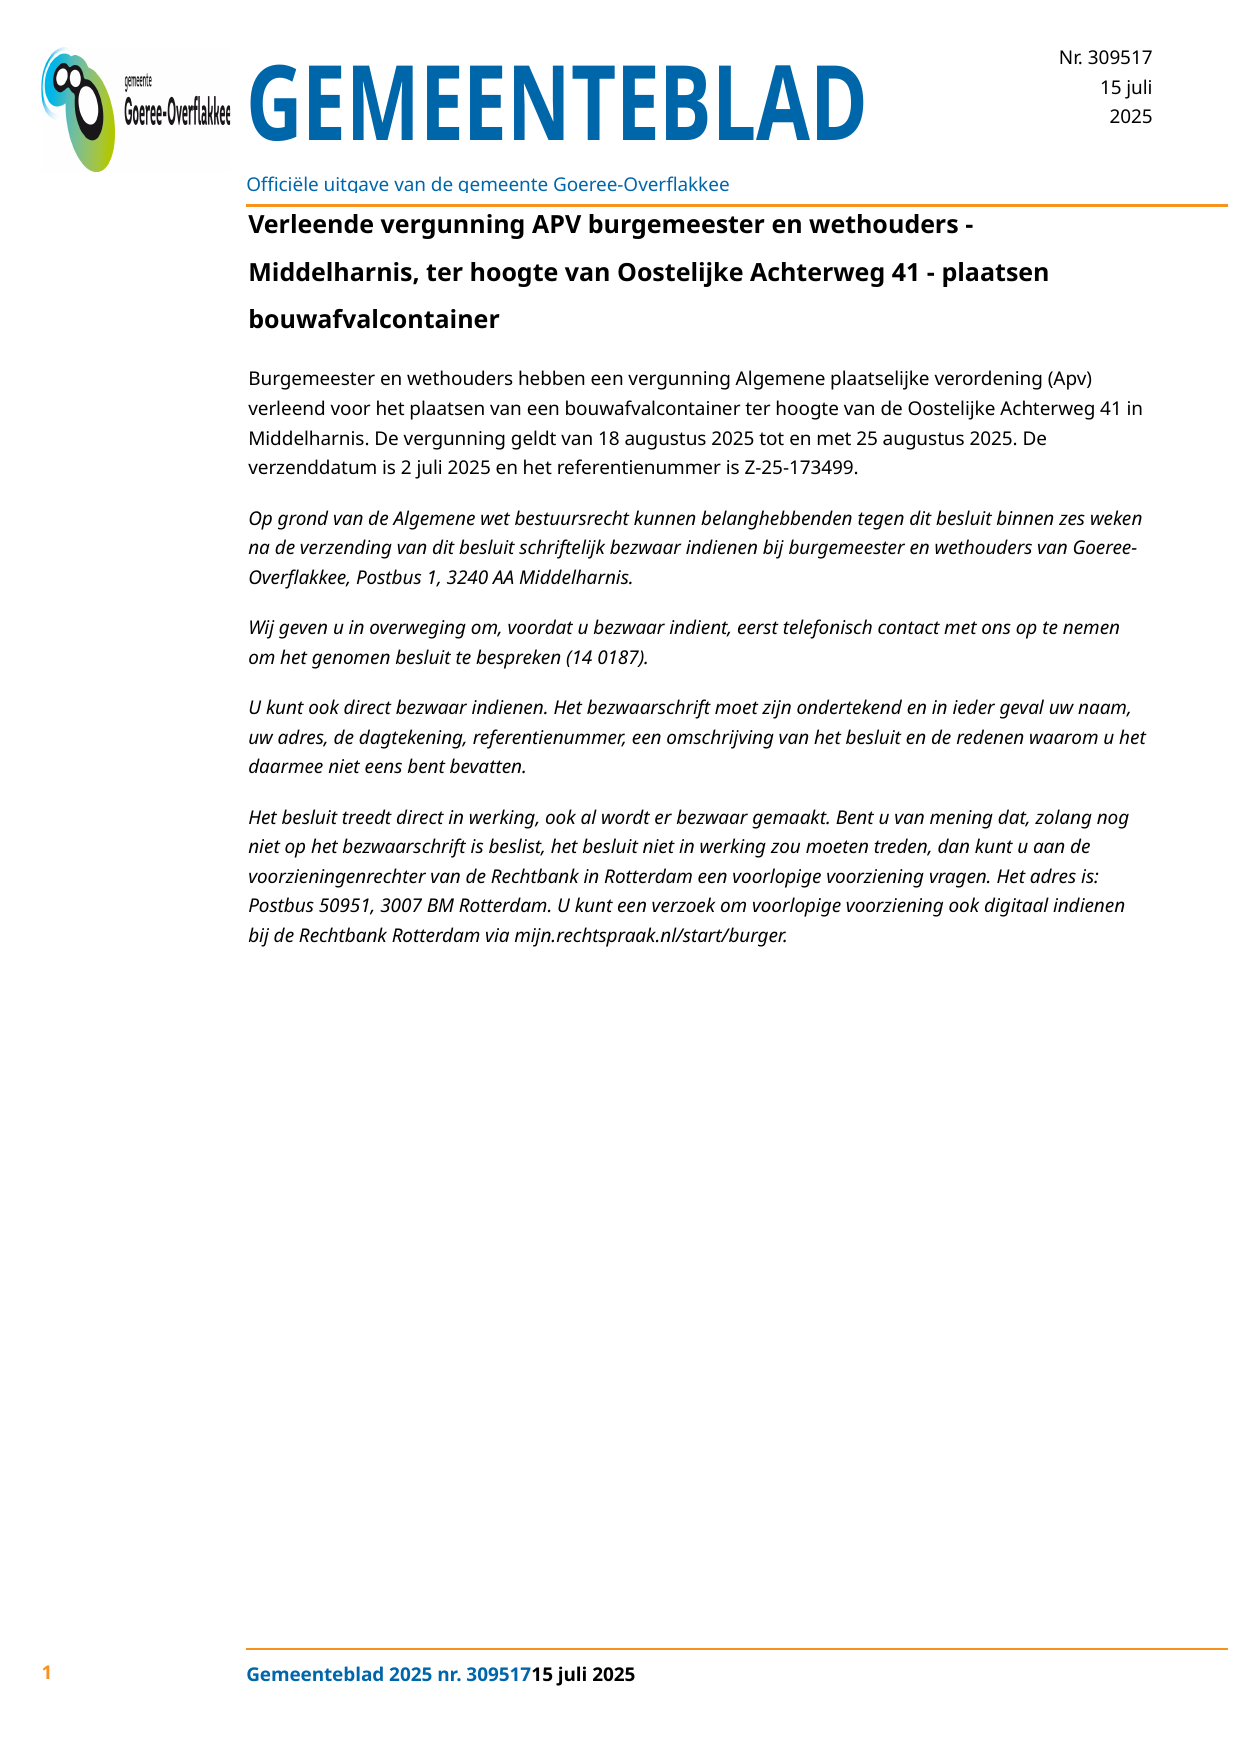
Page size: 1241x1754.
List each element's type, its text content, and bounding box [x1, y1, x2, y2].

text Verleende vergunning APV burgemeester en wethouders - Middelharnis, ter hoogte van Oostelijke Achterweg 41 - plaatsen bouwafvalcontainer [248, 207, 1152, 336]
picture [41, 47, 231, 172]
text Het besluit treedt direct in werking, ook al wordt er bezwaar gemaakt. Bent u van mening dat, zolang nog niet op het bezwaarschrift is beslist, het besluit niet in werking zou moeten treden, dan kunt u aan de voorzieningenrechter van de Rechtbank in Rotterdam een voorlopige voorziening vragen. Het adres is: Postbus 50951, 3007 BM Rotterdam. U kunt een verzoek om voorlopige voorziening ook digitaal indienen bij de Rechtbank Rotterdam via mijn.rechtspraak.nl/start/burger. [248, 804, 1152, 948]
text U kunt ook direct bezwaar indienen. Het bezwaarschrift moet zijn ondertekend en in ieder geval uw naam, uw adres, de dagtekening, referentienummer, een omschrijving van het besluit en de redenen waarom u het daarmee niet eens bent bevatten. [248, 694, 1152, 779]
text Burgemeester en wethouders hebben een vergunning Algemene plaatselijke verordening (Apv) verleend voor het plaatsen van een bouwafvalcontainer ter hoogte van de Oostelijke Achterweg 41 in Middelharnis. De vergunning geldt van 18 augustus 2025 tot en met 25 augustus 2025. De verzenddatum is 2 juli 2025 en het referentienummer is Z-25-173499. [248, 366, 1152, 480]
text Op grond van de Algemene wet bestuursrecht kunnen belanghebbenden tegen dit besluit binnen zes weken na de verzending van dit besluit schriftelijk bezwaar indienen bij burgemeester en wethouders van Goeree-Overflakkee, Postbus 1, 3240 AA Middelharnis. [248, 505, 1152, 589]
text Wij geven u in overweging om, voordat u bezwaar indient, eerst telefonisch contact met ons op te nemen om het genomen besluit te bespreken (14 0187). [248, 614, 1152, 669]
